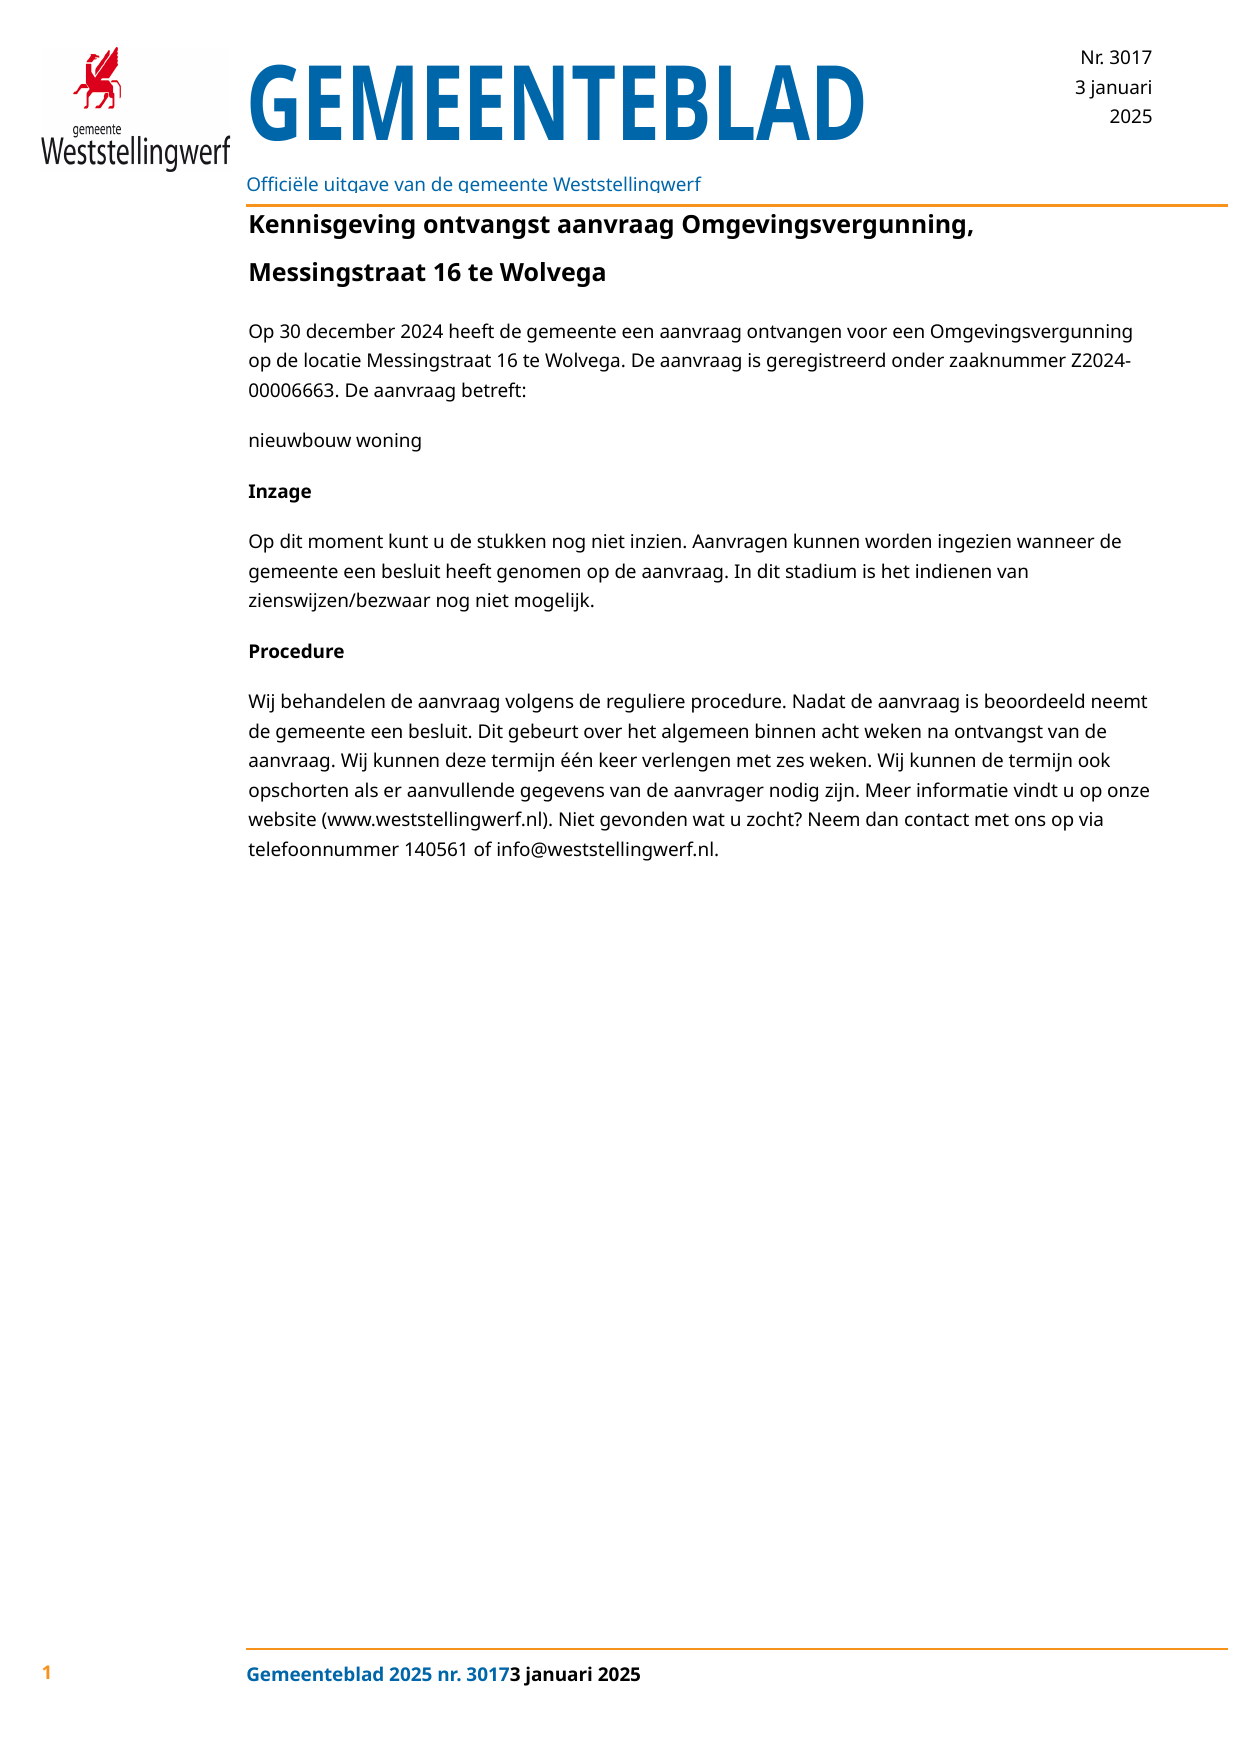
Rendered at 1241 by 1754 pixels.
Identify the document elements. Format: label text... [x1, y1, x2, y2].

text Kennisgeving ontvangst aanvraag Omgevingsvergunning, Messingstraat 16 te Wolvega [248, 207, 1152, 288]
text nieuwbouw woning [248, 427, 1152, 453]
text Inzage [248, 478, 1152, 504]
picture [41, 47, 231, 172]
text Wij behandelen de aanvraag volgens de reguliere procedure. Nadat de aanvraag is beoordeeld neemt de gemeente een besluit. Dit gebeurt over het algemeen binnen acht weken na ontvangst van de aanvraag. Wij kunnen deze termijn één keer verlengen met zes weken. Wij kunnen de termijn ook opschorten als er aanvullende gegevens van de aanvrager nodig zijn. Meer informatie vindt u op onze website (www.weststellingwerf.nl). Niet gevonden wat u zocht? Neem dan contact met ons op via telefoonnummer 140561 of info@weststellingwerf.nl. [248, 688, 1152, 862]
text Procedure [248, 638, 1152, 664]
text Op 30 december 2024 heeft de gemeente een aanvraag ontvangen voor een Omgevingsvergunning op de locatie Messingstraat 16 te Wolvega. De aanvraag is geregistreerd onder zaaknummer Z2024-00006663. De aanvraag betreft: [248, 318, 1152, 403]
text Op dit moment kunt u de stukken nog niet inzien. Aanvragen kunnen worden ingezien wanneer de gemeente een besluit heeft genomen op de aanvraag. In dit stadium is het indienen van zienswijzen/bezwaar nog niet mogelijk. [248, 528, 1152, 613]
